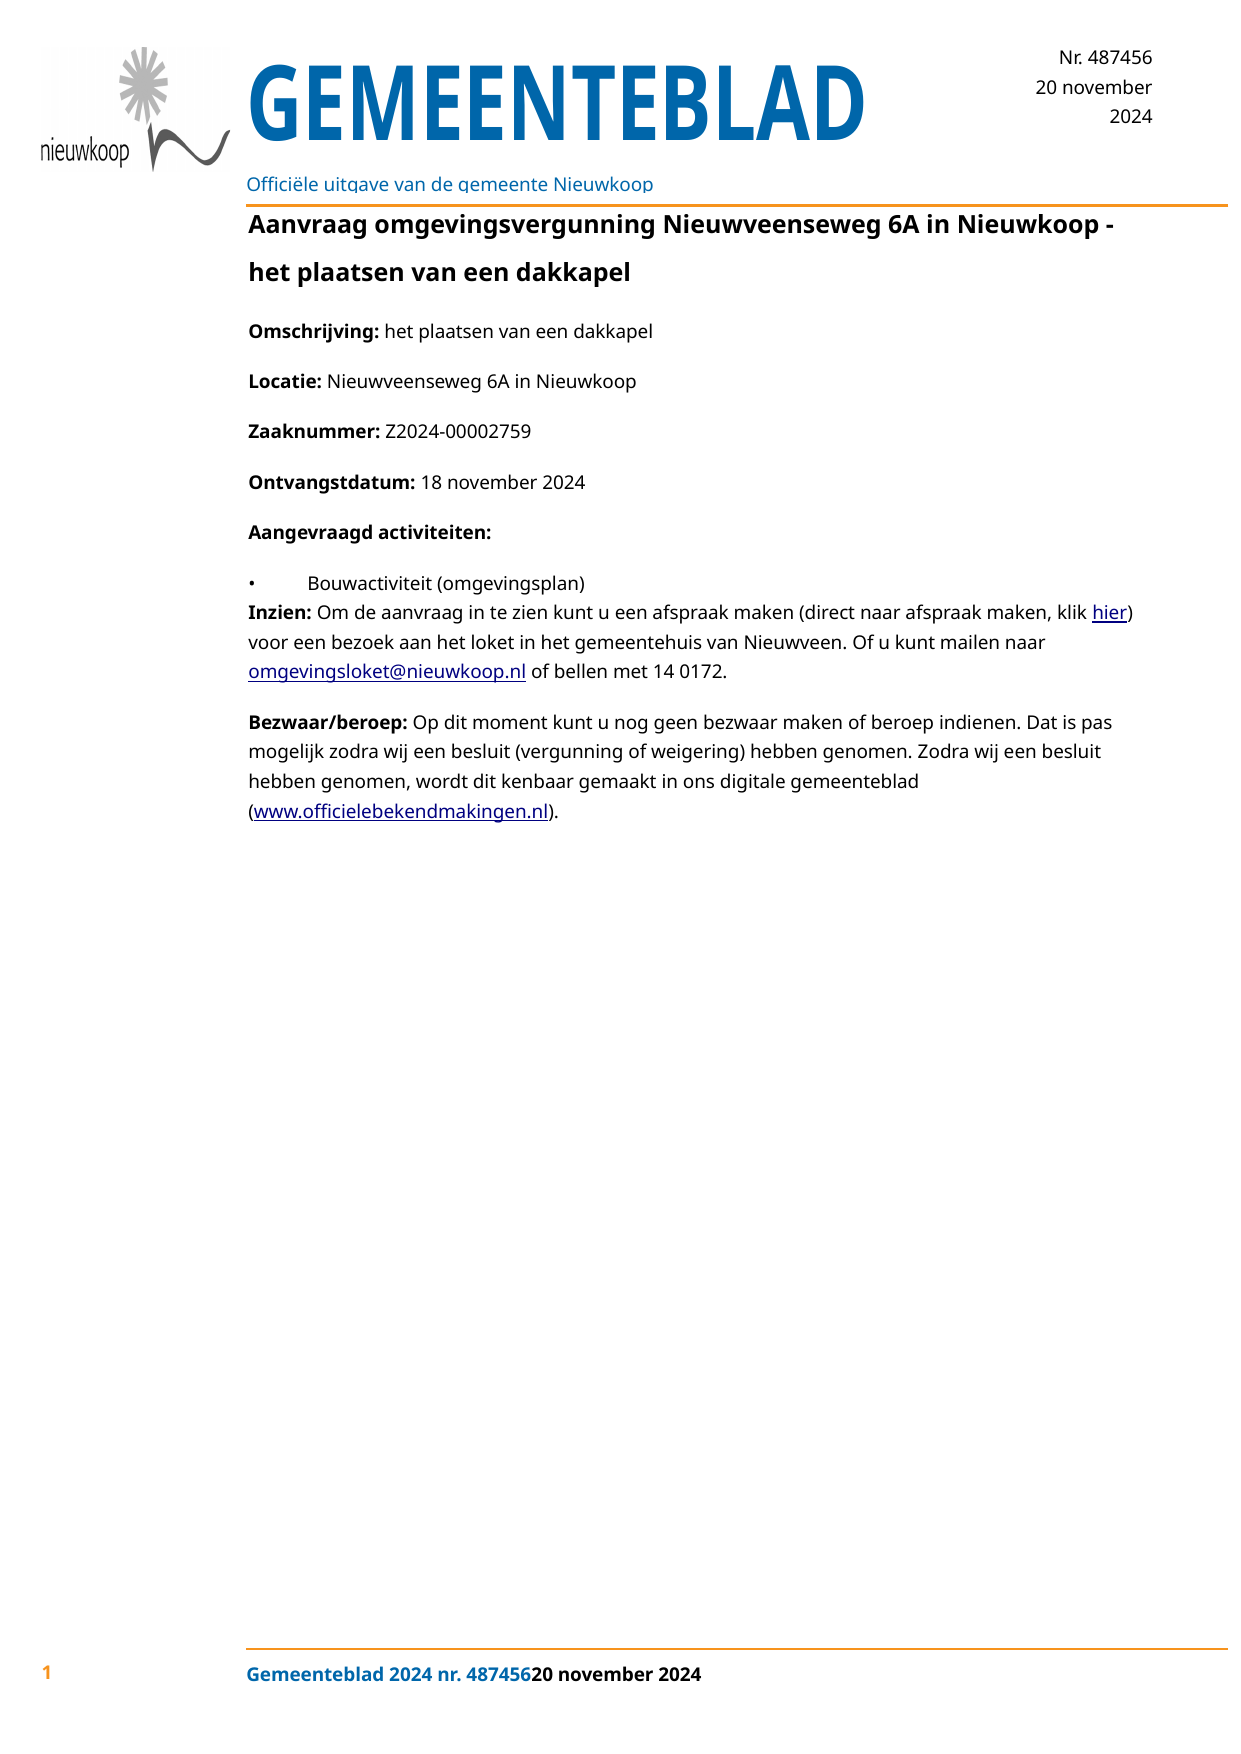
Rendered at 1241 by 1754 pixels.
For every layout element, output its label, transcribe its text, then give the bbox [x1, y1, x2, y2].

text Zaaknummer: Z2024-00002759 [248, 419, 1152, 444]
text Locatie: Nieuwveenseweg 6A in Nieuwkoop [248, 368, 1152, 394]
list Bouwactiviteit (omgevingsplan) [248, 570, 1152, 596]
text Aangevraagd activiteiten: [248, 519, 1152, 545]
text Omschrijving: het plaatsen van een dakkapel [248, 318, 1152, 344]
picture [41, 47, 231, 172]
text Ontvangstdatum: 18 november 2024 [248, 469, 1152, 495]
text Inzien: Om de aanvraag in te zien kunt u een afspraak maken (direct naar afspraak maken, klik hier) voor een bezoek aan het loket in het gemeentehuis van Nieuwveen. Of u kunt mailen naar omgevingsloket@nieuwkoop.nl of bellen met 14 0172. [248, 599, 1152, 684]
text Bezwaar/beroep: Op dit moment kunt u nog geen bezwaar maken of beroep indienen. Dat is pas mogelijk zodra wij een besluit (vergunning of weigering) hebben genomen. Zodra wij een besluit hebben genomen, wordt dit kenbaar gemaakt in ons digitale gemeenteblad (www.officielebekendmakingen.nl). [248, 709, 1152, 824]
text Aanvraag omgevingsvergunning Nieuwveenseweg 6A in Nieuwkoop - het plaatsen van een dakkapel [248, 207, 1152, 288]
